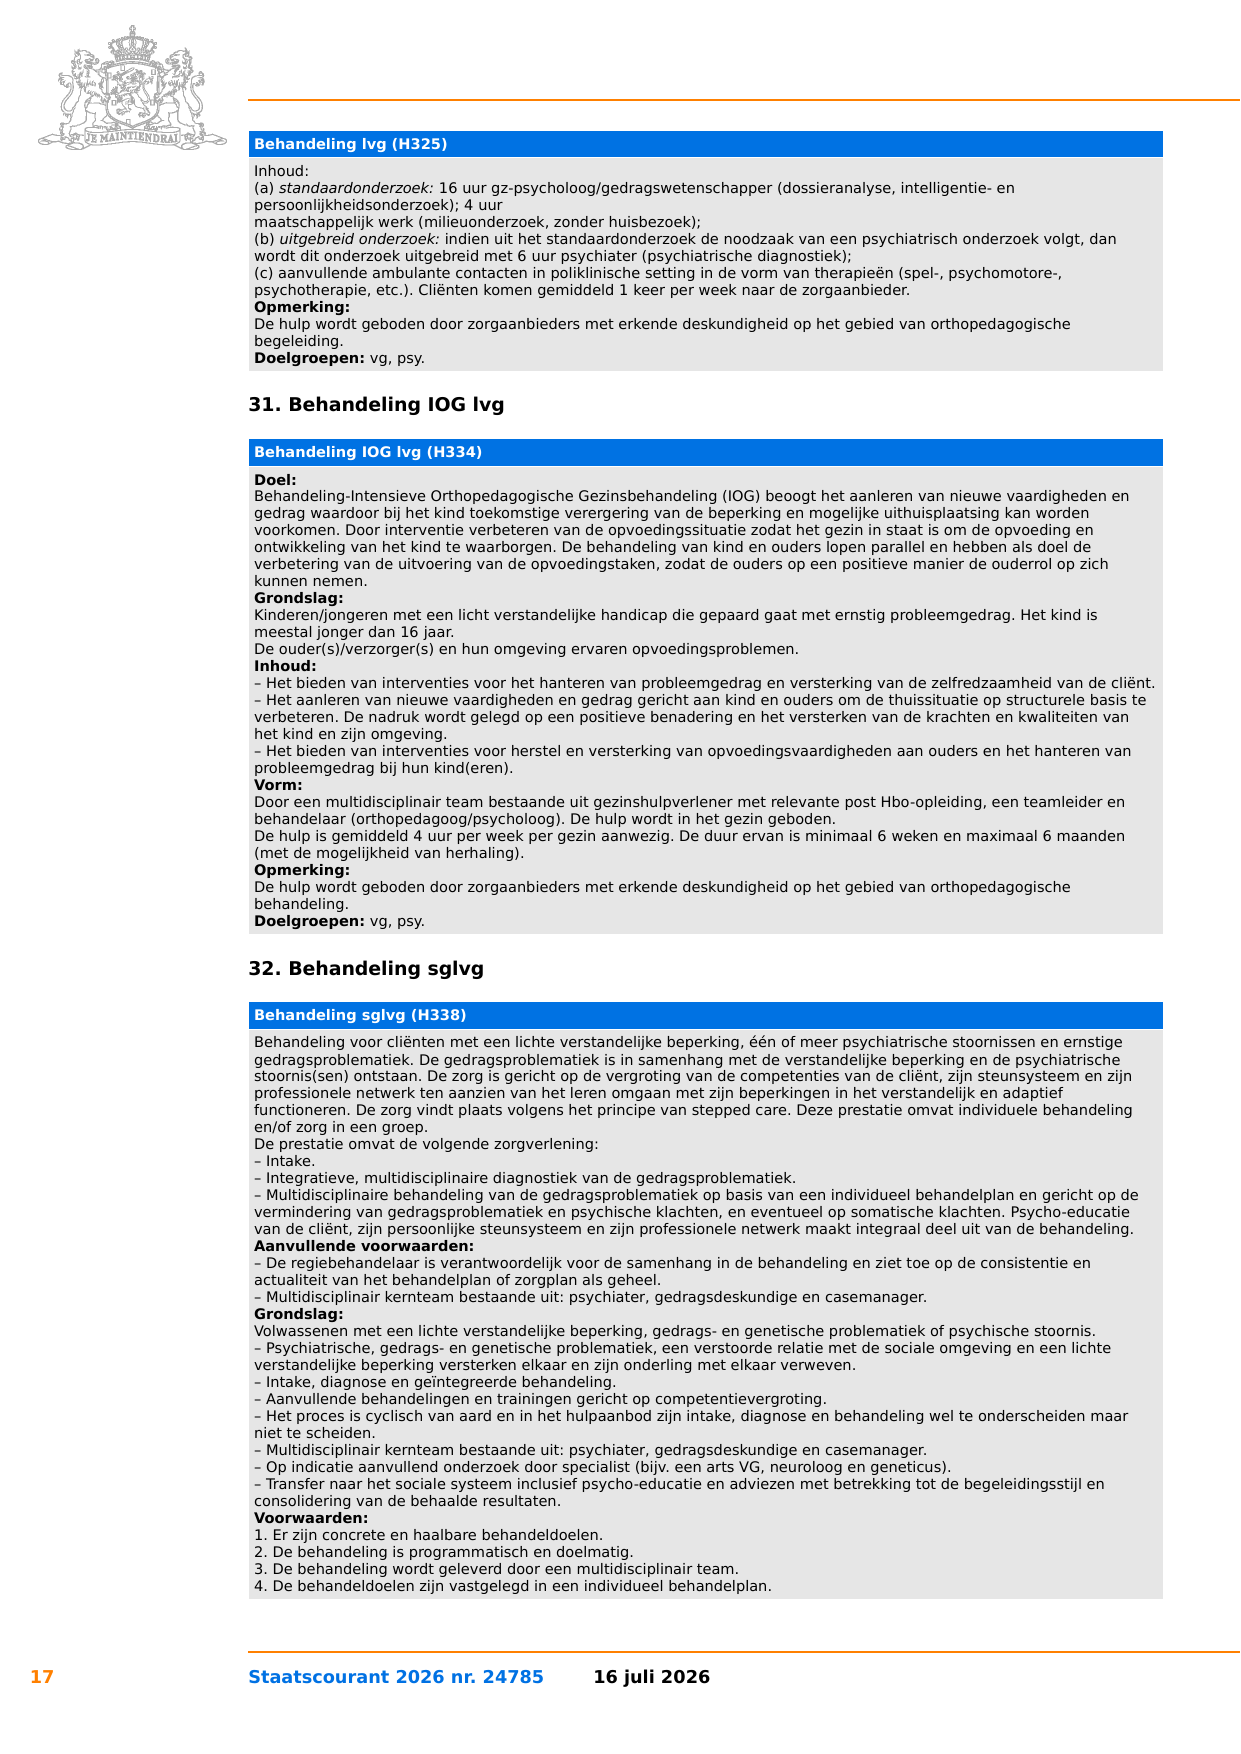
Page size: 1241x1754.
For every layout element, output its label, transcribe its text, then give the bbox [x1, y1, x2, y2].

subtitle 32. Behandeling sglvg [248, 957, 1163, 979]
table_header Behandeling IOG lvg (H334) [249, 439, 1163, 466]
picture [38, 25, 227, 150]
table_cell Behandeling voor cliënten met een lichte verstandelijke beperking, één of meer psychiatrische stoornissen en ernstige gedragsproblematiek. De gedragsproblematiek is in samenhang met de verstandelijke beperking en de psychiatrische stoornis(sen) ontstaan. De zorg is gericht op de vergroting van de competenties van de cliënt, zijn steunsysteem en zijn professionele netwerk ten aanzien van het leren omgaan met zijn beperkingen in het verstandelijk en adaptief functioneren. De zorg vindt plaats volgens het principe van stepped care. Deze prestatie omvat individuele behandeling en/of zorg in een groep. De prestatie omvat de volgende zorgverlening: – Intake. – Integratieve, multidisciplinaire diagnostiek van de gedragsproblematiek. – Multidisciplinaire behandeling van de gedragsproblematiek op basis van een individueel behandelplan en gericht op de vermindering van gedragsproblematiek en psychische klachten, en eventueel op somatische klachten. Psycho-educatie van de cliënt, zijn persoonlijke steunsysteem en zijn professionele netwerk maakt integraal deel uit van de behandeling. Aanvullende voorwaarden: – De regiebehandelaar is verantwoordelijk voor de samenhang in de behandeling en ziet toe op de consistentie en actualiteit van het behandelplan of zorgplan als geheel. – Multidisciplinair kernteam bestaande uit: psychiater, gedragsdeskundige en casemanager. Grondslag: Volwassenen met een lichte verstandelijke beperking, gedrags- en genetische problematiek of psychische stoornis. – Psychiatrische, gedrags- en genetische problematiek, een verstoorde relatie met de sociale omgeving en een lichte verstandelijke beperking versterken elkaar en zijn onderling met elkaar verweven. – Intake, diagnose en geïntegreerde behandeling. – Aanvullende behandelingen en trainingen gericht op competentievergroting. – Het proces is cyclisch van aard en in het hulpaanbod zijn intake, diagnose en behandeling wel te onderscheiden maar niet te scheiden. – Multidisciplinair kernteam bestaande uit: psychiater, gedragsdeskundige en casemanager. – Op indicatie aanvullend onderzoek door specialist (bijv. een arts VG, neuroloog en geneticus). – Transfer naar het sociale systeem inclusief psycho-educatie en adviezen met betrekking tot de begeleidingsstijl en consolidering van de behaalde resultaten. Voorwaarden: 1. Er zijn concrete en haalbare behandeldoelen. 2. De behandeling is programmatisch en doelmatig. 3. De behandeling wordt geleverd door een multidisciplinair team. 4. De behandeldoelen zijn vastgelegd in een individueel behandelplan. [249, 1030, 1163, 1599]
table_cell Inhoud: (a) standaardonderzoek: 16 uur gz-psycholoog/gedragswetenschapper (dossieranalyse, intelligentie- en persoonlijkheidsonderzoek); 4 uur maatschappelijk werk (milieuonderzoek, zonder huisbezoek); (b) uitgebreid onderzoek: indien uit het standaardonderzoek de noodzaak van een psychiatrisch onderzoek volgt, dan wordt dit onderzoek uitgebreid met 6 uur psychiater (psychiatrische diagnostiek); (c) aanvullende ambulante contacten in poliklinische setting in de vorm van therapieën (spel-, psychomotore-, psychotherapie, etc.). Cliënten komen gemiddeld 1 keer per week naar de zorgaanbieder. Opmerking: De hulp wordt geboden door zorgaanbieders met erkende deskundigheid op het gebied van orthopedagogische begeleiding. Doelgroepen: vg, psy. [249, 158, 1163, 371]
subtitle 31. Behandeling IOG lvg [248, 394, 1163, 416]
table_header Behandeling sglvg (H338) [249, 1002, 1163, 1029]
table_header Behandeling lvg (H325) [249, 131, 1163, 157]
table_cell Doel: Behandeling-Intensieve Orthopedagogische Gezinsbehandeling (IOG) beoogt het aanleren van nieuwe vaardigheden en gedrag waardoor bij het kind toekomstige verergering van de beperking en mogelijke uithuisplaatsing kan worden voorkomen. Door interventie verbeteren van de opvoedingssituatie zodat het gezin in staat is om de opvoeding en ontwikkeling van het kind te waarborgen. De behandeling van kind en ouders lopen parallel en hebben als doel de verbetering van de uitvoering van de opvoedingstaken, zodat de ouders op een positieve manier de ouderrol op zich kunnen nemen. Grondslag: Kinderen/jongeren met een licht verstandelijke handicap die gepaard gaat met ernstig probleemgedrag. Het kind is meestal jonger dan 16 jaar. De ouder(s)/verzorger(s) en hun omgeving ervaren opvoedingsproblemen. Inhoud: – Het bieden van interventies voor het hanteren van probleemgedrag en versterking van de zelfredzaamheid van de cliënt. – Het aanleren van nieuwe vaardigheden en gedrag gericht aan kind en ouders om de thuissituatie op structurele basis te verbeteren. De nadruk wordt gelegd op een positieve benadering en het versterken van de krachten en kwaliteiten van het kind en zijn omgeving. – Het bieden van interventies voor herstel en versterking van opvoedingsvaardigheden aan ouders en het hanteren van probleemgedrag bij hun kind(eren). Vorm: Door een multidisciplinair team bestaande uit gezinshulpverlener met relevante post Hbo-opleiding, een teamleider en behandelaar (orthopedagoog/psycholoog). De hulp wordt in het gezin geboden. De hulp is gemiddeld 4 uur per week per gezin aanwezig. De duur ervan is minimaal 6 weken en maximaal 6 maanden (met de mogelijkheid van herhaling). Opmerking: De hulp wordt geboden door zorgaanbieders met erkende deskundigheid op het gebied van orthopedagogische behandeling. Doelgroepen: vg, psy. [249, 467, 1163, 934]
